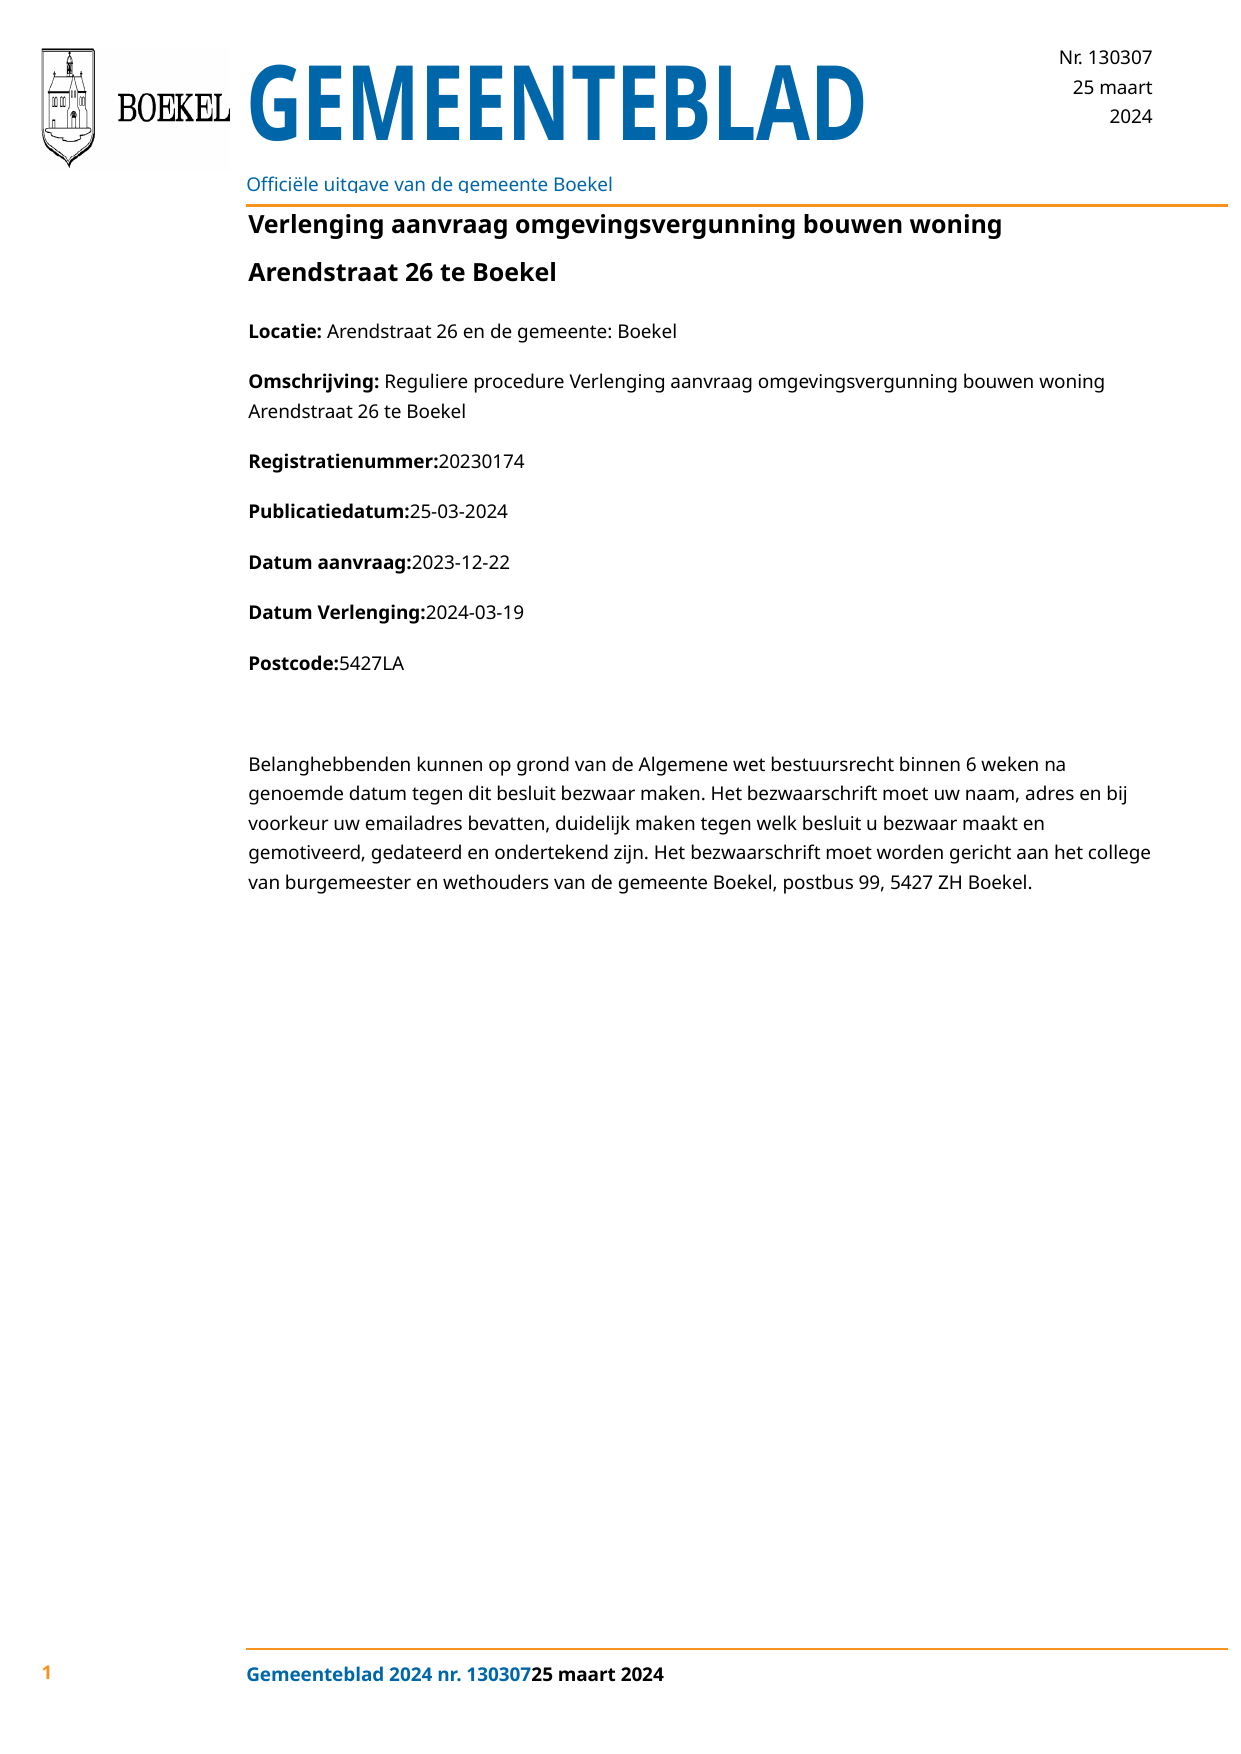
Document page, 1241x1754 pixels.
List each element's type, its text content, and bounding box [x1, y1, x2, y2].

text Datum aanvraag:2023-12-22 [248, 549, 1152, 575]
text Postcode:5427LA [248, 650, 1152, 676]
text Registratienummer:20230174 [248, 448, 1152, 474]
text Publicatiedatum:25-03-2024 [248, 499, 1152, 524]
text Omschrijving: Reguliere procedure Verlenging aanvraag omgevingsvergunning bouwen woning Arendstraat 26 te Boekel [248, 368, 1152, 424]
text Datum Verlenging:2024-03-19 [248, 599, 1152, 625]
text Verlenging aanvraag omgevingsvergunning bouwen woning Arendstraat 26 te Boekel [248, 207, 1152, 288]
picture [41, 47, 231, 172]
text Belanghebbenden kunnen op grond van de Algemene wet bestuursrecht binnen 6 weken na genoemde datum tegen dit besluit bezwaar maken. Het bezwaarschrift moet uw naam, adres en bij voorkeur uw emailadres bevatten, duidelijk maken tegen welk besluit u bezwaar maakt en gemotiveerd, gedateerd en ondertekend zijn. Het bezwaarschrift moet worden gericht aan het college van burgemeester en wethouders van de gemeente Boekel, postbus 99, 5427 ZH Boekel. [248, 751, 1152, 895]
text Locatie: Arendstraat 26 en de gemeente: Boekel [248, 318, 1152, 344]
